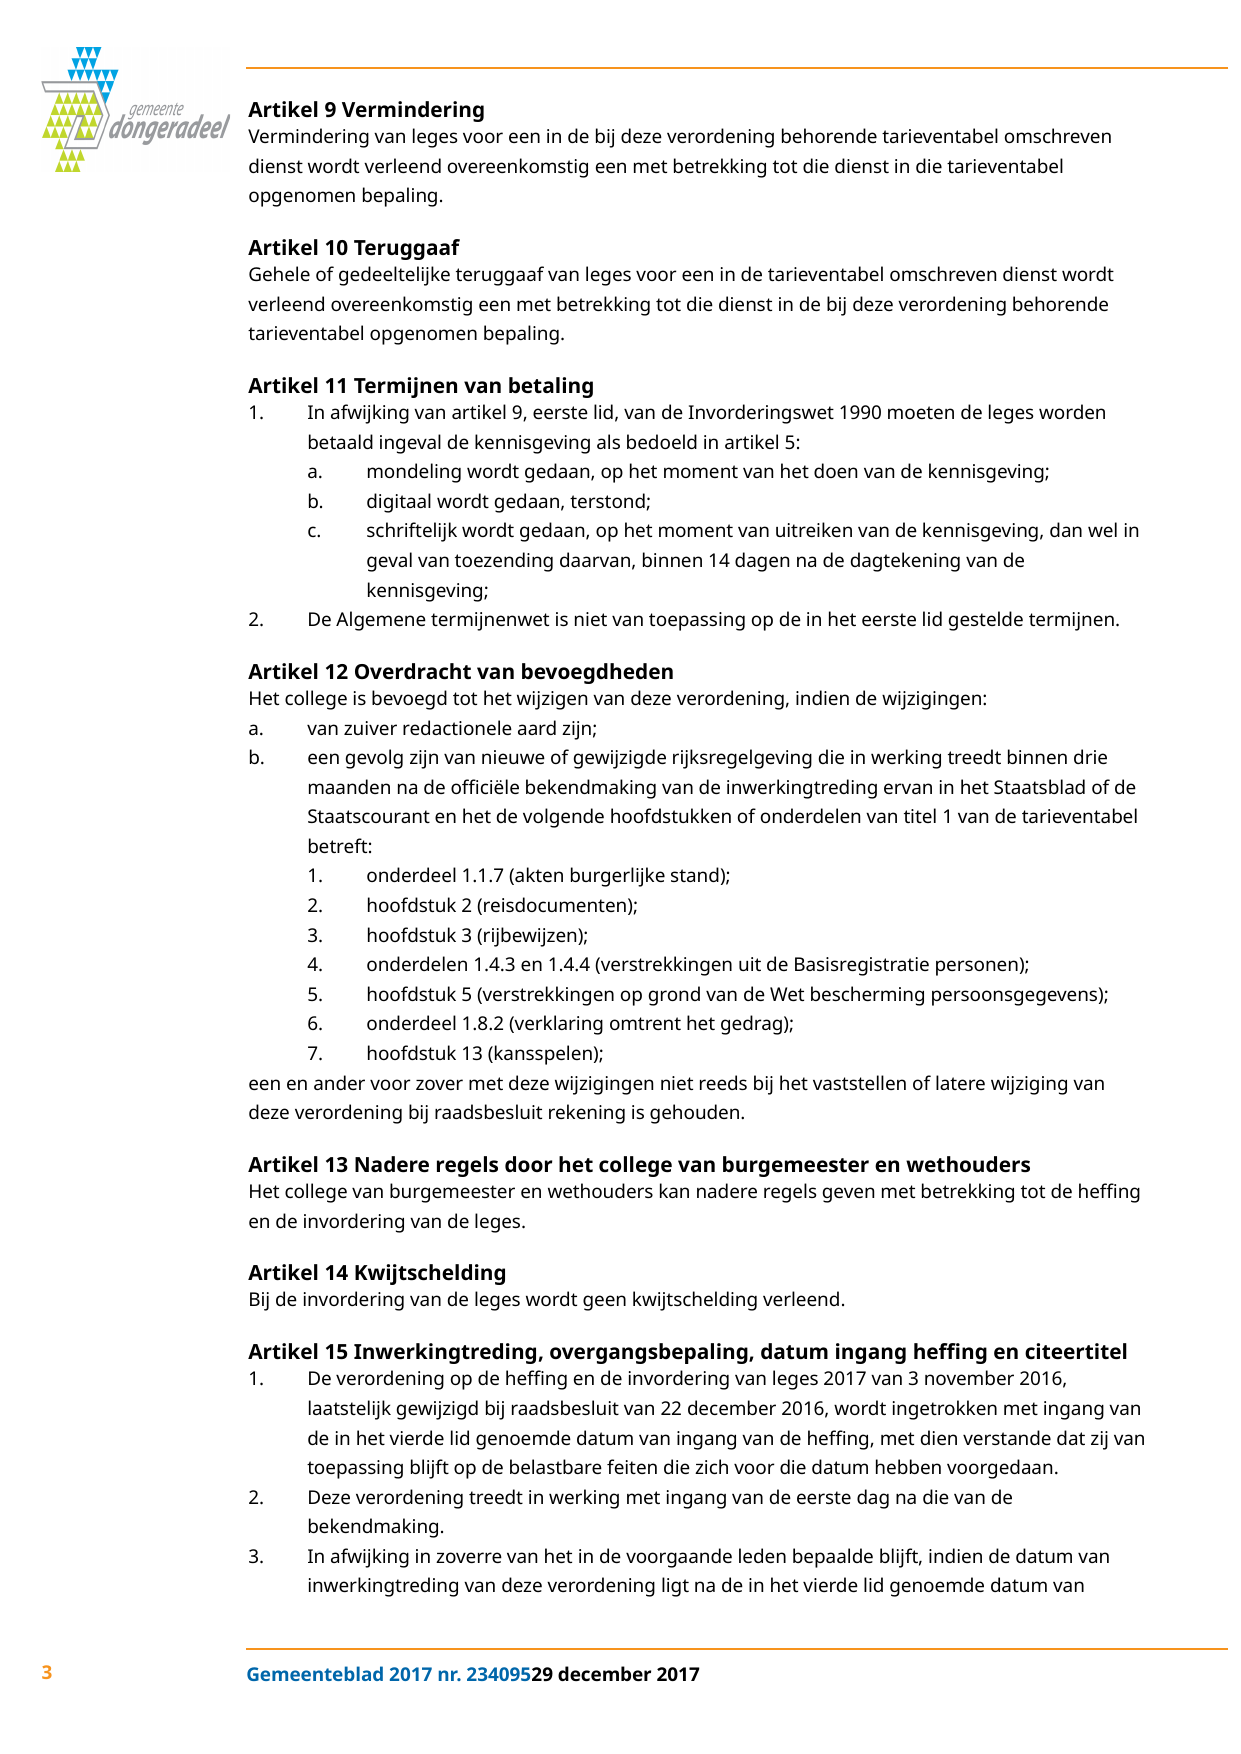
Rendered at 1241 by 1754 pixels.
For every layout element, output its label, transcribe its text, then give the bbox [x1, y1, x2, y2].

list onderdeel 1.8.2 (verklaring omtrent het gedrag); [307, 1011, 1152, 1036]
text Artikel 10 Teruggaaf [248, 233, 1152, 261]
text Bij de invordering van de leges wordt geen kwijtschelding verleend. [248, 1287, 1152, 1312]
picture [107, 73, 113, 80]
text Gehele of gedeeltelijke teruggaaf van leges voor een in de tarieventabel omschreven dienst wordt verleend overeenkomstig een met betrekking tot die dienst in de bij deze verordening behorende tarieventabel opgenomen bepaling. [248, 261, 1152, 346]
list De verordening op de heffing en de invordering van leges 2017 van 3 november 2016, laatstelijk gewijzigd bij raadsbesluit van 22 december 2016, wordt ingetrokken met ingang van de in het vierde lid genoemde datum van ingang van de heffing, met dien verstande dat zij van toepassing blijft op de belastbare feiten die zich voor die datum hebben voorgedaan. [248, 1366, 1152, 1480]
list Deze verordening treedt in werking met ingang van de eerste dag na die van de bekendmaking. [248, 1484, 1152, 1539]
picture [41, 47, 231, 172]
text Artikel 12 Overdracht van bevoegdheden [248, 657, 1152, 685]
text Artikel 9 Vermindering [248, 95, 1152, 123]
text Vermindering van leges voor een in de bij deze verordening behorende tarieventabel omschreven dienst wordt verleend overeenkomstig een met betrekking tot die dienst in die tarieventabel opgenomen bepaling. [248, 123, 1152, 208]
text Artikel 13 Nadere regels door het college van burgemeester en wethouders [248, 1150, 1152, 1178]
text Artikel 14 Kwijtschelding [248, 1258, 1152, 1287]
list mondeling wordt gedaan, op het moment van het doen van de kennisgeving; [307, 458, 1152, 484]
list van zuiver redactionele aard zijn; [248, 715, 1152, 741]
list schriftelijk wordt gedaan, op het moment van uitreiken van de kennisgeving, dan wel in geval van toezending daarvan, binnen 14 dagen na de dagtekening van de kennisgeving; [307, 518, 1152, 602]
list onderdelen 1.4.3 en 1.4.4 (verstrekkingen uit de Basisregistratie personen); [307, 951, 1152, 977]
list onderdeel 1.1.7 (akten burgerlijke stand); [307, 863, 1152, 888]
list hoofdstuk 2 (reisdocumenten); [307, 892, 1152, 918]
list De Algemene termijnenwet is niet van toepassing op de in het eerste lid gestelde termijnen. [248, 606, 1152, 632]
list een gevolg zijn van nieuwe of gewijzigde rijksregelgeving die in werking treedt binnen drie maanden na de officiële bekendmaking van de inwerkingtreding ervan in het Staatsblad of de Staatscourant en het de volgende hoofdstukken of onderdelen van titel 1 van de tarieventabel betreft: [248, 744, 1152, 859]
text een en ander voor zover met deze wijzigingen niet reeds bij het vaststellen of latere wijziging van deze verordening bij raadsbesluit rekening is gehouden. [248, 1070, 1152, 1125]
list hoofdstuk 3 (rijbewijzen); [307, 922, 1152, 948]
text Artikel 11 Termijnen van betaling [248, 371, 1152, 399]
list digitaal wordt gedaan, terstond; [307, 488, 1152, 514]
list hoofdstuk 5 (verstrekkingen op grond van de Wet bescherming persoonsgegevens); [307, 981, 1152, 1007]
list In afwijking in zoverre van het in de voorgaande leden bepaalde blijft, indien de datum van inwerkingtreding van deze verordening ligt na de in het vierde lid genoemde datum van [248, 1543, 1152, 1598]
text Het college van burgemeester en wethouders kan nadere regels geven met betrekking tot de heffing en de invordering van de leges. [248, 1178, 1152, 1233]
text Het college is bevoegd tot het wijzigen van deze verordening, indien de wijzigingen: [248, 685, 1152, 711]
list In afwijking van artikel 9, eerste lid, van de Invorderingswet 1990 moeten de leges worden betaald ingeval de kennisgeving als bedoeld in artikel 5: [248, 399, 1152, 454]
picture [99, 72, 104, 80]
text Artikel 15 Inwerkingtreding, overgangsbepaling, datum ingang heffing en citeertitel [248, 1337, 1152, 1366]
list hoofdstuk 13 (kansspelen); [307, 1040, 1152, 1066]
